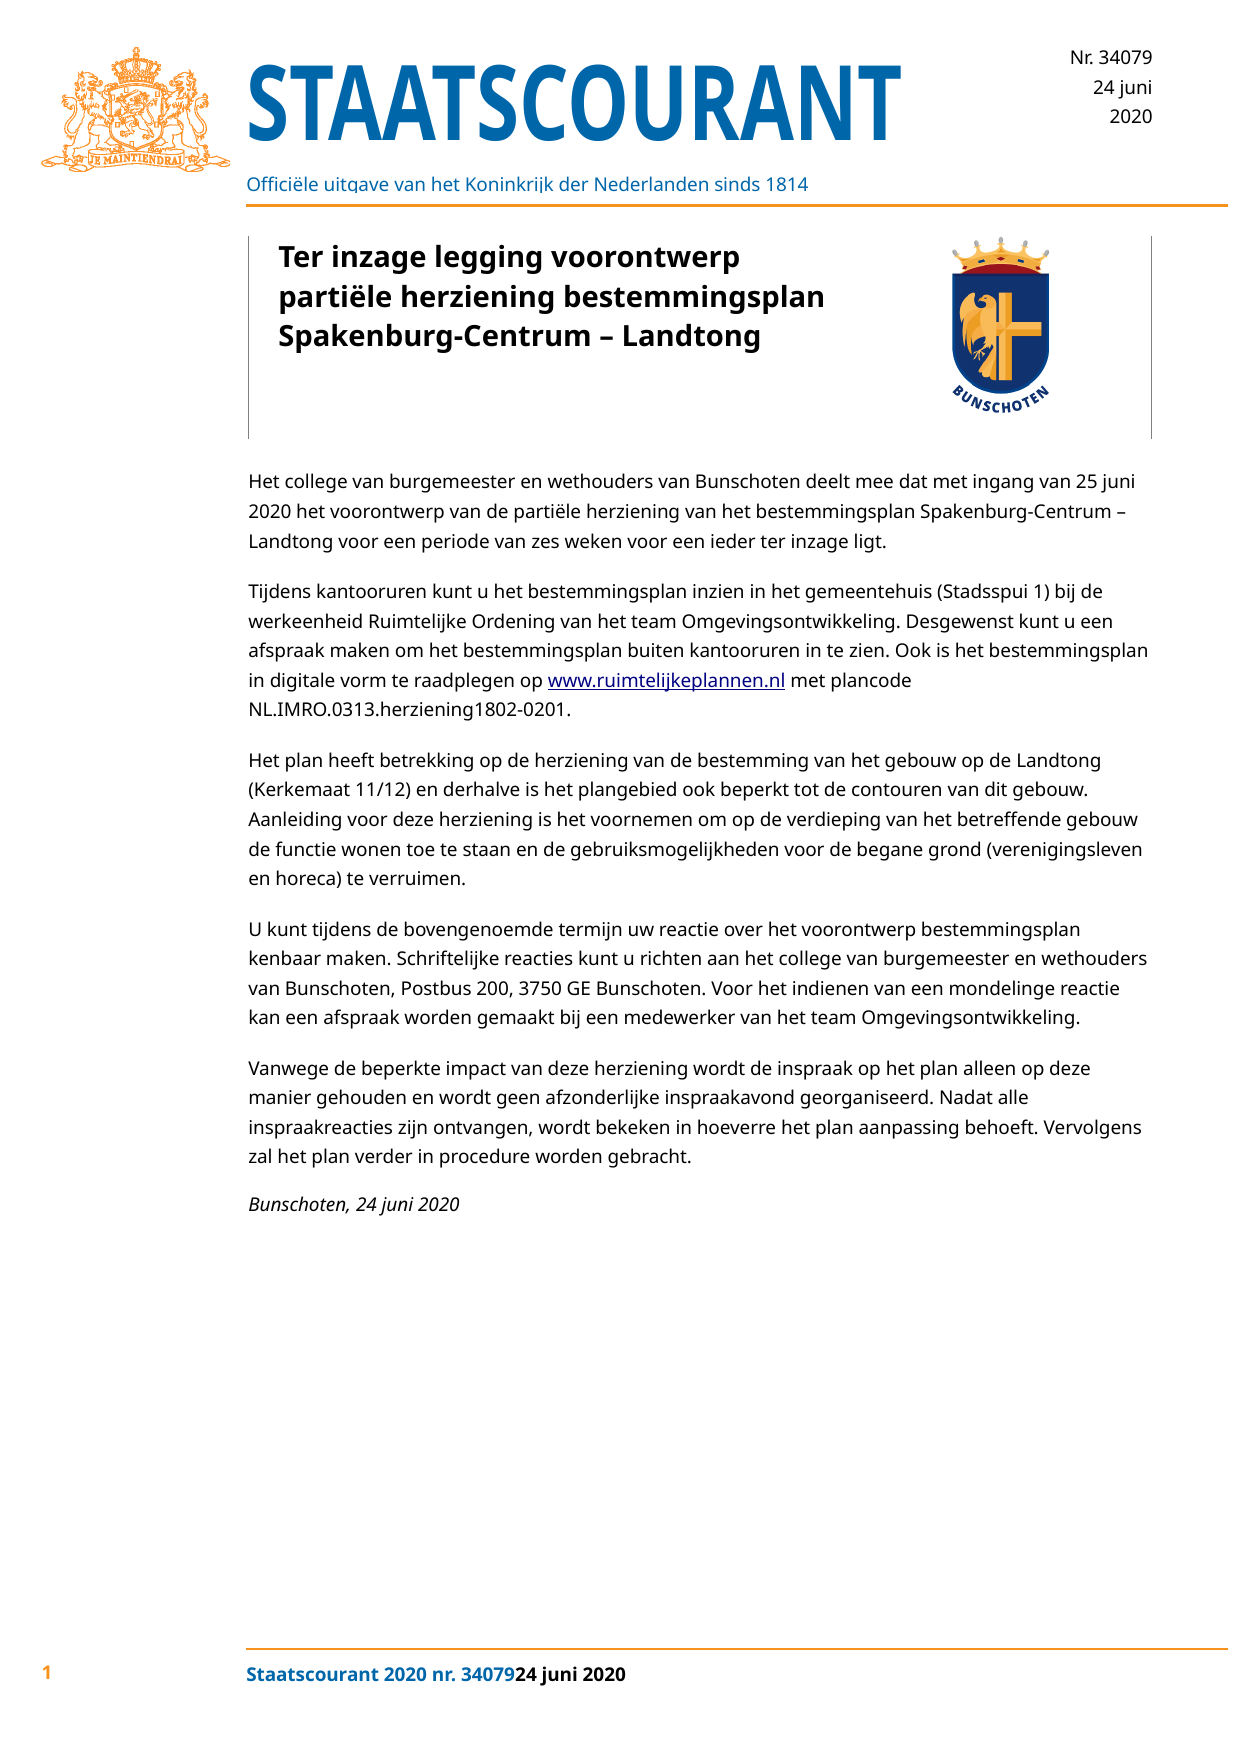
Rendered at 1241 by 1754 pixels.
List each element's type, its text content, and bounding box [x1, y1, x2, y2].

table_header [1049, 236, 1151, 413]
table_header Ter inzage legging voorontwerp partiële herziening bestemmingsplan Spakenburg-Centrum – Landtong [249, 236, 850, 439]
text U kunt tijdens de bovengenoemde termijn uw reactie over het voorontwerp bestemmingsplan kenbaar maken. Schriftelijke reacties kunt u richten aan het college van burgemeester en wethouders van Bunschoten, Postbus 200, 3750 GE Bunschoten. Voor het indienen van een mondelinge reactie kan een afspraak worden gemaakt bij een medewerker van het team Omgevingsontwikkeling. [248, 916, 1152, 1030]
text Het plan heeft betrekking op de herziening van de bestemming van het gebouw op de Landtong (Kerkemaat 11/12) en derhalve is het plangebied ook beperkt tot de contouren van dit gebouw. Aanleiding voor deze herziening is het voornemen om op de verdieping van het betreffende gebouw de functie wonen toe te staan en de gebruiksmogelijkheden voor de begane grond (verenigingsleven en horeca) te verruimen. [248, 747, 1152, 891]
text Bunschoten, 24 juni 2020 [248, 1191, 1152, 1217]
text Tijdens kantooruren kunt u het bestemmingsplan inzien in het gemeentehuis (Stadsspui 1) bij de werkeenheid Ruimtelijke Ordening van het team Omgevingsontwikkeling. Desgewenst kunt u een afspraak maken om het bestemmingsplan buiten kantooruren in te zien. Ook is het bestemmingsplan in digitale vorm te raadplegen op www.ruimtelijkeplannen.nl met plancode NL.IMRO.0313.herziening1802-0201. [248, 578, 1152, 722]
text Vanwege de beperkte impact van deze herziening wordt de inspraak op het plan alleen op deze manier gehouden en wordt geen afzonderlijke inspraakavond georganiseerd. Nadat alle inspraakreacties zijn ontvangen, wordt bekeken in hoeverre het plan aanpassing behoeft. Vervolgens zal het plan verder in procedure worden gebracht. [248, 1055, 1152, 1169]
picture [41, 47, 231, 172]
picture [952, 236, 1049, 414]
table_header [850, 236, 952, 413]
table_header [850, 414, 1151, 439]
text Het college van burgemeester en wethouders van Bunschoten deelt mee dat met ingang van 25 juni 2020 het voorontwerp van de partiële herziening van het bestemmingsplan Spakenburg-Centrum – Landtong voor een periode van zes weken voor een ieder ter inzage ligt. [248, 469, 1152, 553]
